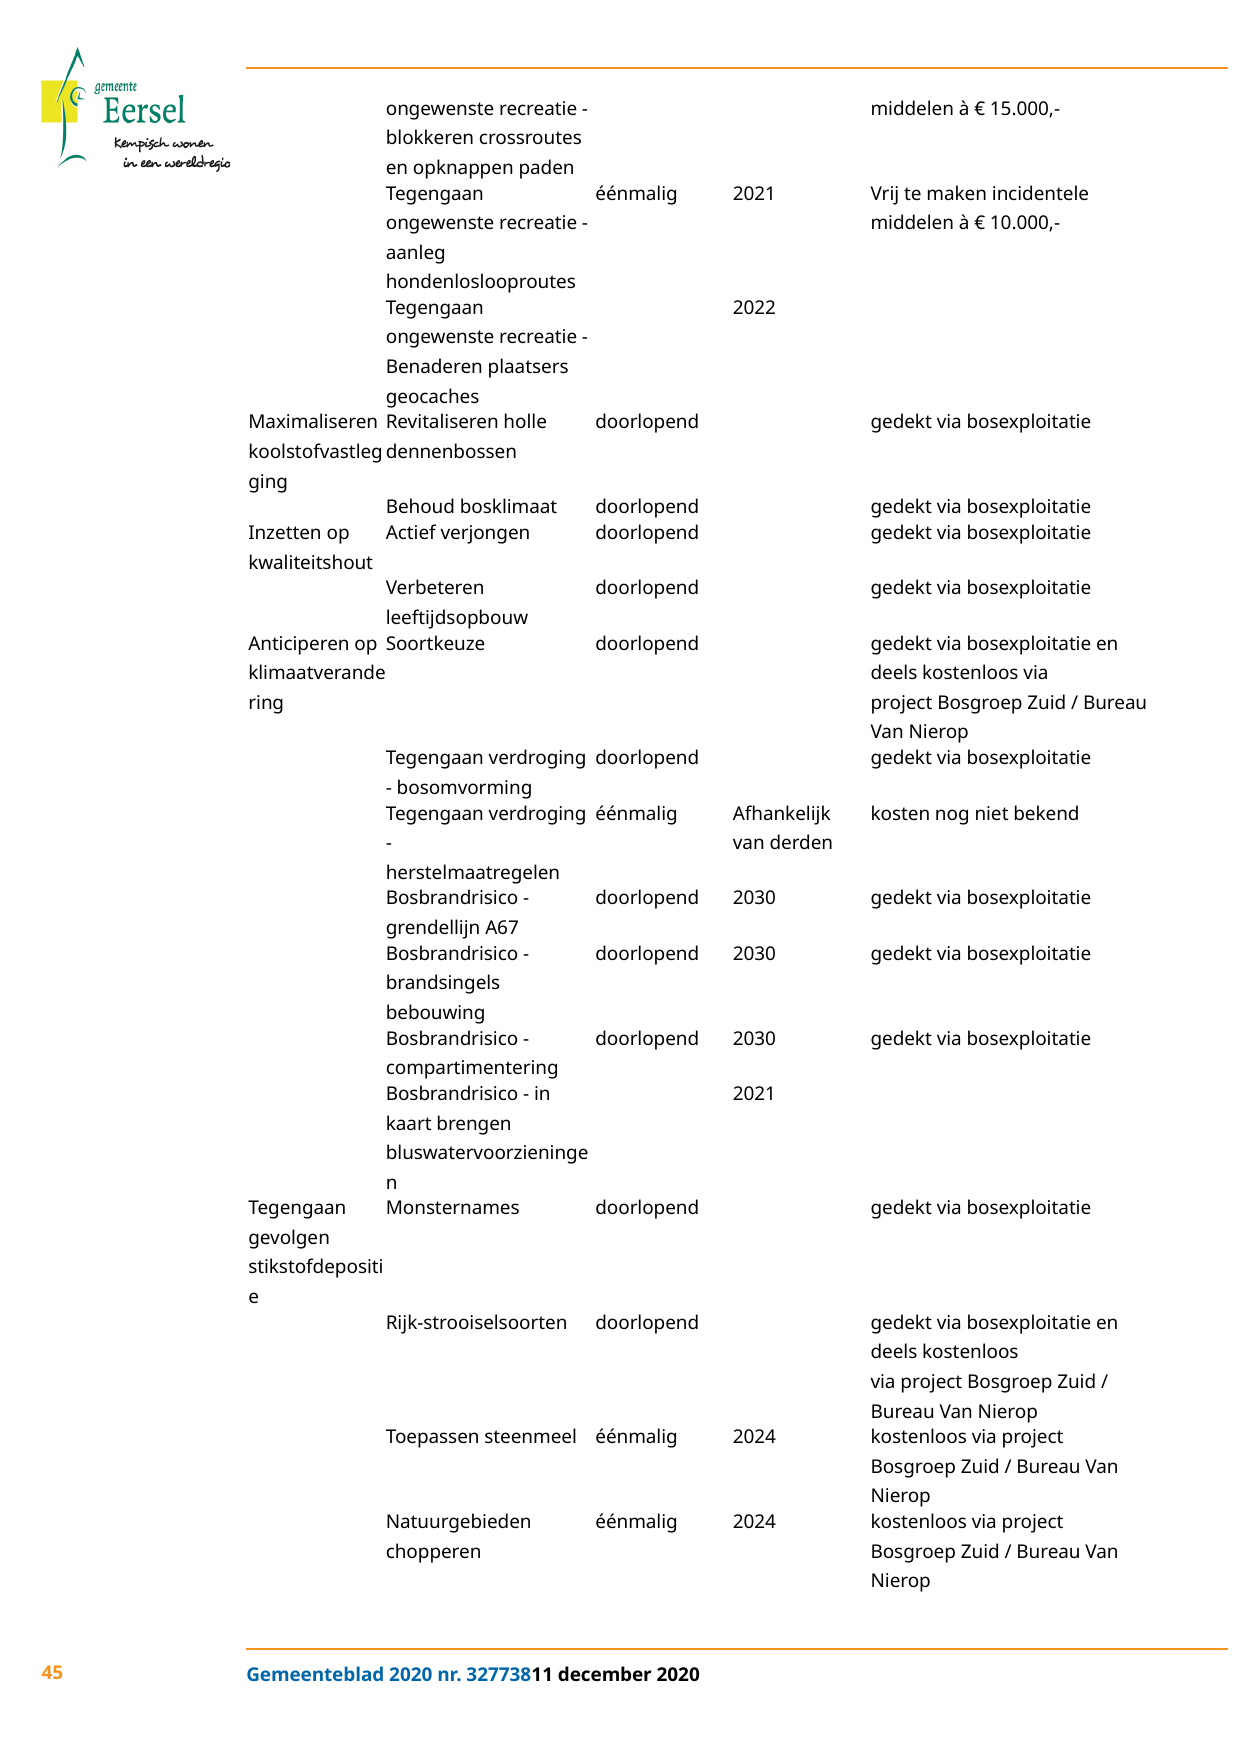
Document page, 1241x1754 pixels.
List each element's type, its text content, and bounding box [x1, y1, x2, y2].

table_cell [733, 409, 870, 493]
table_cell doorlopend [595, 1195, 733, 1309]
table_cell [733, 519, 870, 574]
table_cell [595, 1080, 733, 1194]
table_cell 2024 [733, 1509, 870, 1593]
table_cell 2022 [733, 294, 870, 409]
table_cell doorlopend [595, 885, 733, 940]
table_cell Bosbrandrisico - grendellijn A67 [386, 885, 595, 940]
table_cell Actief verjongen [386, 519, 595, 574]
table_cell gedekt via bosexploitatie en deels kostenloos via project Bosgroep Zuid / Bureau Van Nierop [870, 1309, 1152, 1423]
table_cell [733, 630, 870, 744]
table_cell doorlopend [595, 519, 733, 574]
table_cell Tegengaan verdroging - herstelmaatregelen [386, 800, 595, 884]
table_cell [248, 800, 386, 884]
table_cell [248, 294, 386, 409]
table_cell Bosbrandrisico - in kaart brengen bluswatervoorzieningen [386, 1080, 595, 1194]
picture [41, 47, 231, 172]
table_cell Tegengaan ongewenste recreatie - Benaderen plaatsers geocaches [386, 294, 595, 409]
table_cell doorlopend [595, 575, 733, 630]
table_cell [870, 1080, 1152, 1194]
table_cell Afhankelijk van derden [733, 800, 870, 884]
table_cell 2021 [733, 180, 870, 294]
table_cell [248, 744, 386, 800]
table_cell Bosbrandrisico - compartimentering [386, 1025, 595, 1080]
table_cell [248, 1080, 386, 1194]
table_cell gedekt via bosexploitatie [870, 940, 1152, 1025]
table_cell [248, 1025, 386, 1080]
table_cell [733, 494, 870, 519]
table_cell 2030 [733, 885, 870, 940]
table_cell kostenloos via project Bosgroep Zuid / Bureau Van Nierop [870, 1424, 1152, 1508]
table_cell Rijk-strooiselsoorten [386, 1309, 595, 1423]
table_cell 2030 [733, 940, 870, 1025]
table_cell doorlopend [595, 940, 733, 1025]
table_cell kostenloos via project Bosgroep Zuid / Bureau Van Nierop [870, 1509, 1152, 1593]
table_cell Vrij te maken incidentele middelen à € 10.000,- [870, 180, 1152, 294]
table_cell gedekt via bosexploitatie [870, 744, 1152, 800]
table_cell gedekt via bosexploitatie en deels kostenloos via project Bosgroep Zuid / Bureau Van Nierop [870, 630, 1152, 744]
table_cell doorlopend [595, 494, 733, 519]
table_cell 2030 [733, 1025, 870, 1080]
table_cell gedekt via bosexploitatie [870, 885, 1152, 940]
table_cell doorlopend [595, 1309, 733, 1423]
table_cell Toepassen steenmeel [386, 1424, 595, 1508]
table_cell [248, 494, 386, 519]
table_cell [248, 1509, 386, 1593]
table_cell doorlopend [595, 409, 733, 493]
table_cell [248, 1309, 386, 1423]
table_cell éénmalig [595, 1509, 733, 1593]
table_cell éénmalig [595, 800, 733, 884]
table_cell [248, 1424, 386, 1508]
table_cell gedekt via bosexploitatie [870, 494, 1152, 519]
table_cell kosten nog niet bekend [870, 800, 1152, 884]
table_cell [248, 95, 386, 180]
table_cell [595, 95, 733, 180]
table_cell Natuurgebieden chopperen [386, 1509, 595, 1593]
table_cell [733, 1195, 870, 1309]
table_cell 2021 [733, 1080, 870, 1194]
table_cell doorlopend [595, 630, 733, 744]
table_cell Verbeteren leeftijdsopbouw [386, 575, 595, 630]
table_cell Behoud bosklimaat [386, 494, 595, 519]
table_cell doorlopend [595, 1025, 733, 1080]
table_cell [248, 575, 386, 630]
table_cell doorlopend [595, 744, 733, 800]
table_cell Tegengaan gevolgen stikstofdepositie [248, 1195, 386, 1309]
table_cell Tegengaan ongewenste recreatie - aanleg hondenloslooproutes [386, 180, 595, 294]
table_cell [248, 940, 386, 1025]
table_cell [733, 744, 870, 800]
table_cell éénmalig [595, 1424, 733, 1508]
table_cell Monsternames [386, 1195, 595, 1309]
table_cell [595, 294, 733, 409]
table_cell [733, 1309, 870, 1423]
table_cell ongewenste recreatie - blokkeren crossroutes en opknappen paden [386, 95, 595, 180]
table_cell Revitaliseren holle dennenbossen [386, 409, 595, 493]
table_cell [248, 180, 386, 294]
table_cell Tegengaan verdroging - bosomvorming [386, 744, 595, 800]
table_cell gedekt via bosexploitatie [870, 575, 1152, 630]
table_cell Maximaliseren koolstofvastlegging [248, 409, 386, 493]
table_cell [248, 885, 386, 940]
table_cell éénmalig [595, 180, 733, 294]
table_cell gedekt via bosexploitatie [870, 1025, 1152, 1080]
table_cell Anticiperen op klimaatverandering [248, 630, 386, 744]
table_cell Inzetten op kwaliteitshout [248, 519, 386, 574]
table_cell [733, 95, 870, 180]
table_cell 2024 [733, 1424, 870, 1508]
table_cell [870, 294, 1152, 409]
table_cell gedekt via bosexploitatie [870, 409, 1152, 493]
table_cell gedekt via bosexploitatie [870, 1195, 1152, 1309]
table_cell [733, 575, 870, 630]
table_cell gedekt via bosexploitatie [870, 519, 1152, 574]
table_cell Bosbrandrisico - brandsingels bebouwing [386, 940, 595, 1025]
table_cell middelen à € 15.000,- [870, 95, 1152, 180]
table_cell Soortkeuze [386, 630, 595, 744]
